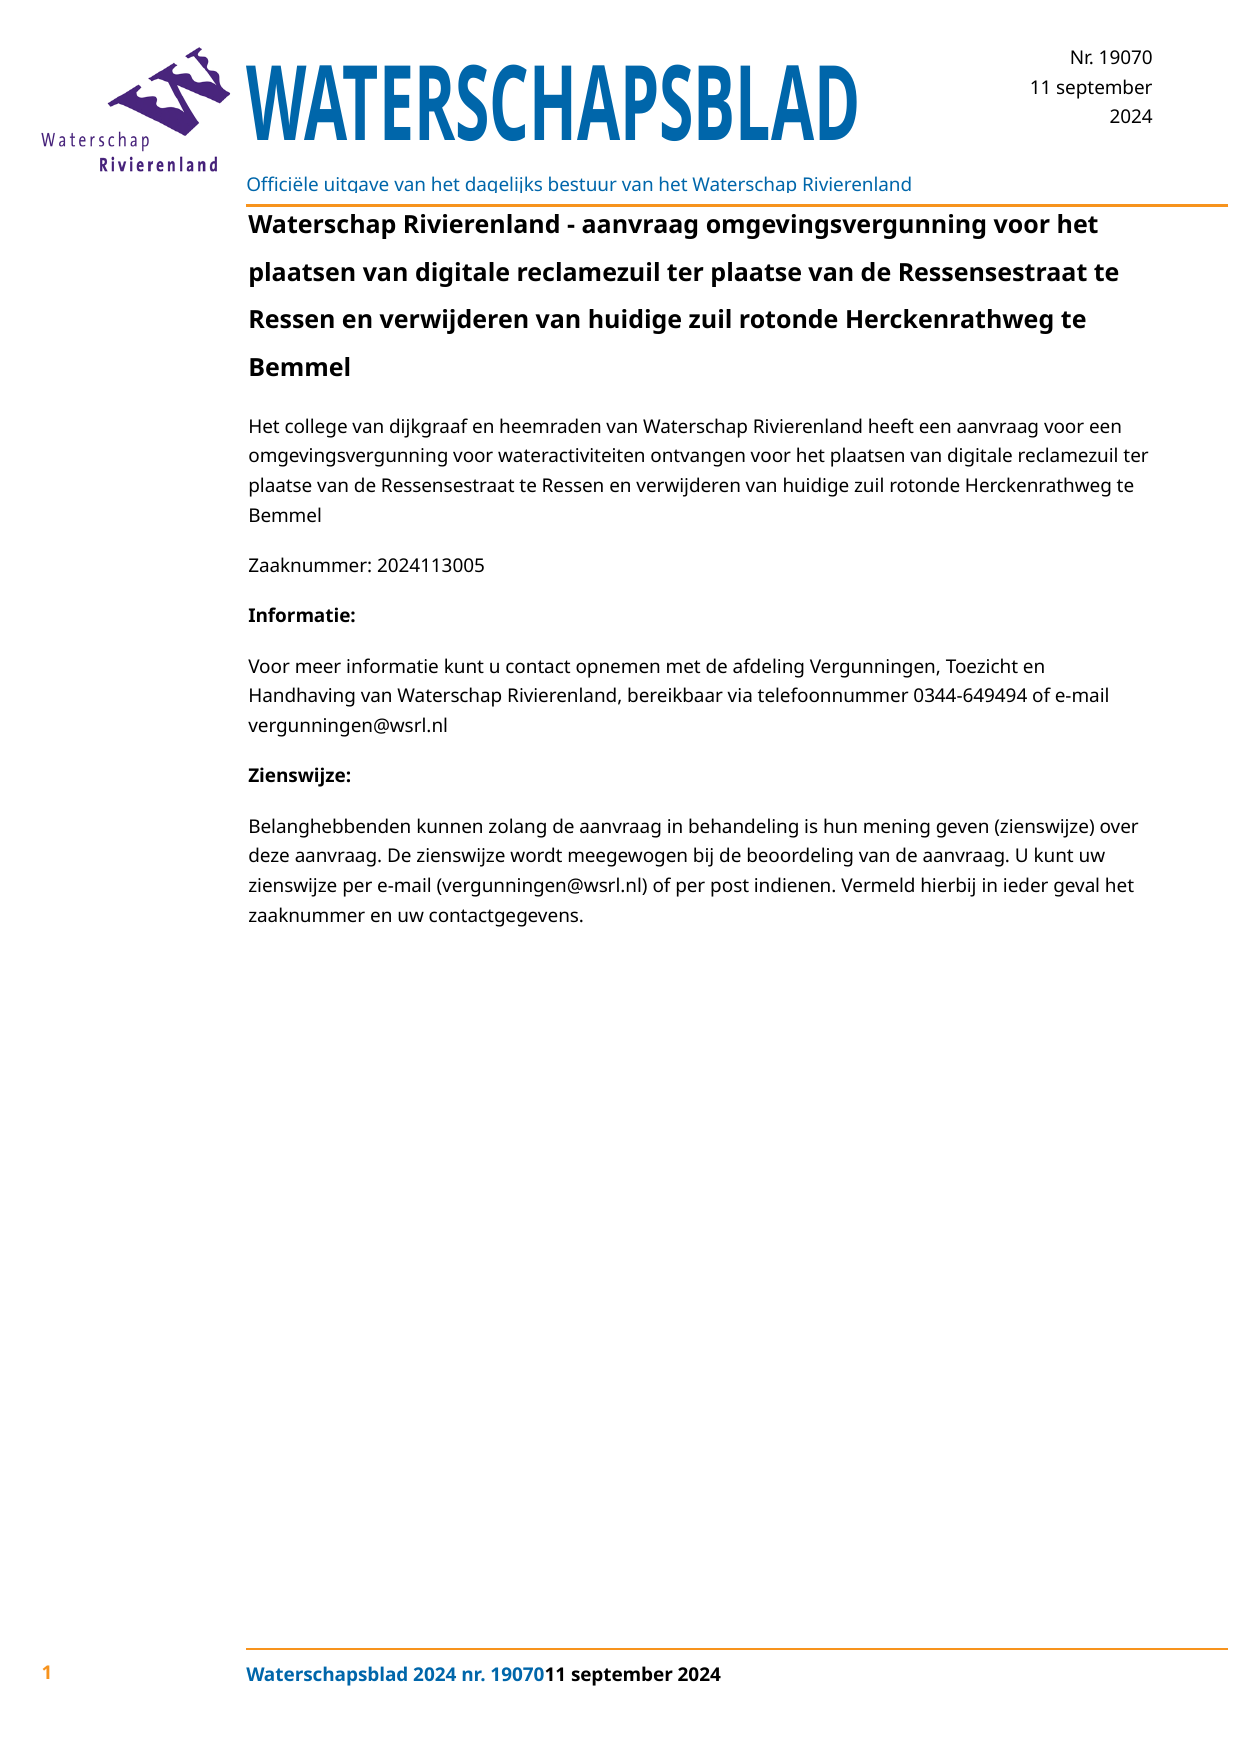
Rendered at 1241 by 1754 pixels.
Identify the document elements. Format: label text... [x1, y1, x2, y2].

text Zienswijze: [248, 763, 1152, 788]
text Informatie: [248, 603, 1152, 628]
text Het college van dijkgraaf en heemraden van Waterschap Rivierenland heeft een aanvraag voor een omgevingsvergunning voor wateractiviteiten ontvangen voor het plaatsen van digitale reclamezuil ter plaatse van de Ressensestraat te Ressen en verwijderen van huidige zuil rotonde Herckenrathweg te Bemmel [248, 413, 1152, 528]
text Waterschap Rivierenland - aanvraag omgevingsvergunning voor het plaatsen van digitale reclamezuil ter plaatse van de Ressensestraat te Ressen en verwijderen van huidige zuil rotonde Herckenrathweg te Bemmel [248, 207, 1152, 384]
text Zaaknummer: 2024113005 [248, 552, 1152, 578]
picture [41, 47, 231, 172]
text Belanghebbenden kunnen zolang de aanvraag in behandeling is hun mening geven (zienswijze) over deze aanvraag. De zienswijze wordt meegewogen bij de beoordeling van de aanvraag. U kunt uw zienswijze per e-mail (vergunningen@wsrl.nl) of per post indienen. Vermeld hierbij in ieder geval het zaaknummer en uw contactgegevens. [248, 813, 1152, 928]
text Voor meer informatie kunt u contact opnemen met de afdeling Vergunningen, Toezicht en Handhaving van Waterschap Rivierenland, bereikbaar via telefoonnummer 0344-649494 of e-mail vergunningen@wsrl.nl [248, 653, 1152, 738]
